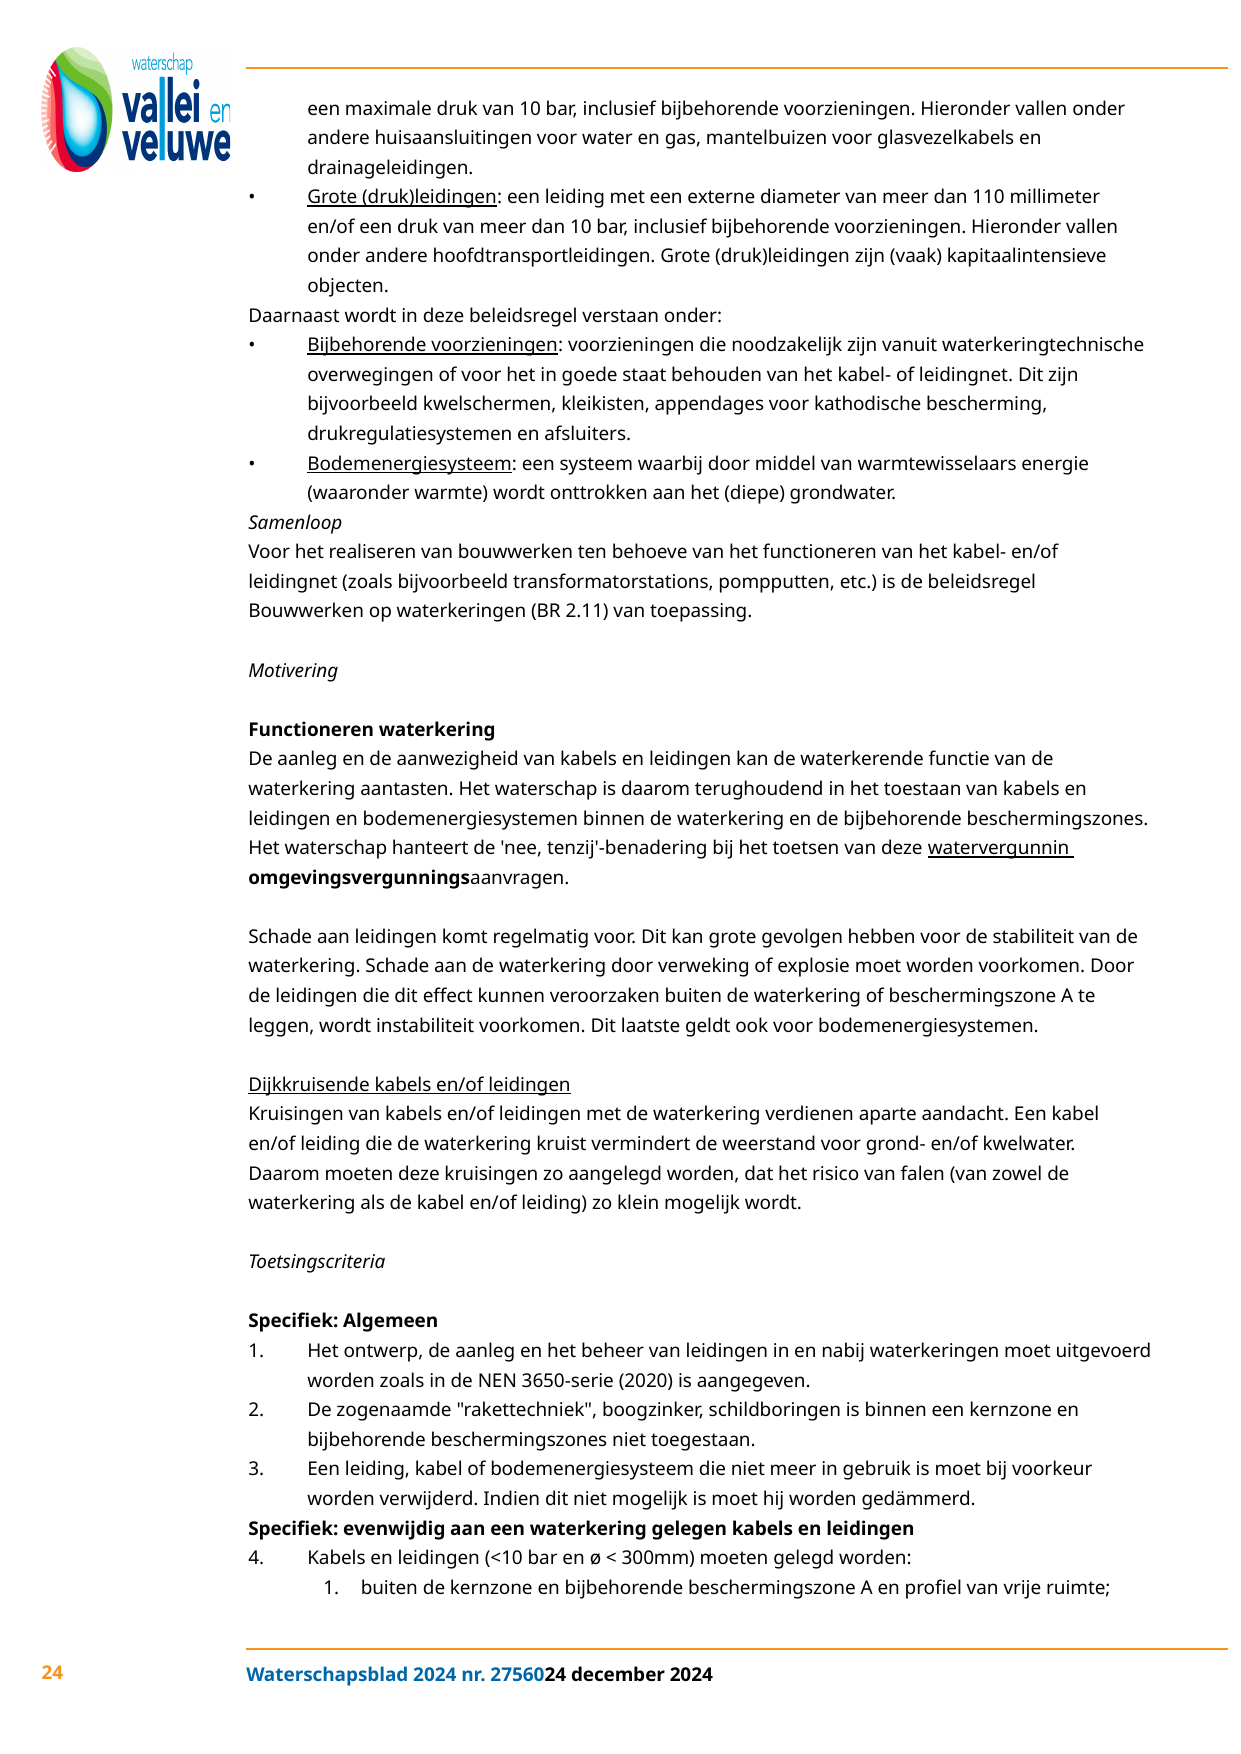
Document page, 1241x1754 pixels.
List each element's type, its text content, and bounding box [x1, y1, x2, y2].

list De zogenaamde "rakettechniek", boogzinker, schildboringen is binnen een kernzone en bijbehorende beschermingszones niet toegestaan. [248, 1396, 1152, 1452]
text Samenloop [248, 509, 1152, 535]
text Voor het realiseren van bouwwerken ten behoeve van het functioneren van het kabel- en/of leidingnet (zoals bijvoorbeeld transformatorstations, pompputten, etc.) is de beleidsregel Bouwwerken op waterkeringen (BR 2.11) van toepassing. [248, 538, 1152, 623]
list Grote (druk)leidingen: een leiding met een externe diameter van meer dan 110 millimeter en/of een druk van meer dan 10 bar, inclusief bijbehorende voorzieningen. Hieronder vallen onder andere hoofdtransportleidingen. Grote (druk)leidingen zijn (vaak) kapitaalintensieve objecten. [248, 183, 1152, 298]
text Motivering [248, 657, 1152, 683]
list Een leiding, kabel of bodemenergiesysteem die niet meer in gebruik is moet bij voorkeur worden verwijderd. Indien dit niet mogelijk is moet hij worden gedämmerd. [248, 1456, 1152, 1511]
picture [41, 47, 231, 172]
list Kabels en leidingen (<10 bar en ø < 300mm) moeten gelegd worden: [248, 1544, 1152, 1570]
text Specifiek: Algemeen [248, 1308, 1152, 1333]
list Het ontwerp, de aanleg en het beheer van leidingen in en nabij waterkeringen moet uitgevoerd worden zoals in de NEN 3650-serie (2020) is aangegeven. [248, 1337, 1152, 1393]
text Toetsingscriteria [248, 1248, 1152, 1274]
list Bodemenergiesysteem: een systeem waarbij door middel van warmtewisselaars energie (waaronder warmte) wordt onttrokken aan het (diepe) grondwater. [248, 450, 1152, 505]
text Kruisingen van kabels en/of leidingen met de waterkering verdienen aparte aandacht. Een kabel en/of leiding die de waterkering kruist vermindert de weerstand voor grond- en/of kwelwater. Daarom moeten deze kruisingen zo aangelegd worden, dat het risico van falen (van zowel de waterkering als de kabel en/of leiding) zo klein mogelijk wordt. [248, 1101, 1152, 1215]
list Bijbehorende voorzieningen: voorzieningen die noodzakelijk zijn vanuit waterkeringtechnische overwegingen of voor het in goede staat behouden van het kabel- of leidingnet. Dit zijn bijvoorbeeld kwelschermen, kleikisten, appendages voor kathodische bescherming, drukregulatiesystemen en afsluiters. [248, 331, 1152, 446]
text De aanleg en de aanwezigheid van kabels en leidingen kan de waterkerende functie van de waterkering aantasten. Het waterschap is daarom terughoudend in het toestaan van kabels en leidingen en bodemenergiesystemen binnen de waterkering en de bijbehorende beschermingszones. Het waterschap hanteert de 'nee, tenzij'-benadering bij het toetsen van deze watervergunnin omgevingsvergunningsaanvragen. [248, 746, 1152, 890]
text Schade aan leidingen komt regelmatig voor. Dit kan grote gevolgen hebben voor de stabiliteit van de waterkering. Schade aan de waterkering door verweking of explosie moet worden voorkomen. Door de leidingen die dit effect kunnen veroorzaken buiten de waterkering of beschermingszone A te leggen, wordt instabiliteit voorkomen. Dit laatste geldt ook voor bodemenergiesystemen. [248, 923, 1152, 1038]
list een maximale druk van 10 bar, inclusief bijbehorende voorzieningen. Hieronder vallen onder andere huisaansluitingen voor water en gas, mantelbuizen voor glasvezelkabels en drainageleidingen. [248, 95, 1152, 180]
text Daarnaast wordt in deze beleidsregel verstaan onder: [248, 302, 1152, 328]
text Functioneren waterkering [248, 716, 1152, 742]
text Dijkkruisende kabels en/of leidingen [248, 1071, 1152, 1097]
text Specifiek: evenwijdig aan een waterkering gelegen kabels en leidingen [248, 1515, 1152, 1541]
list buiten de kernzone en bijbehorende beschermingszone A en profiel van vrije ruimte; [323, 1574, 1152, 1600]
